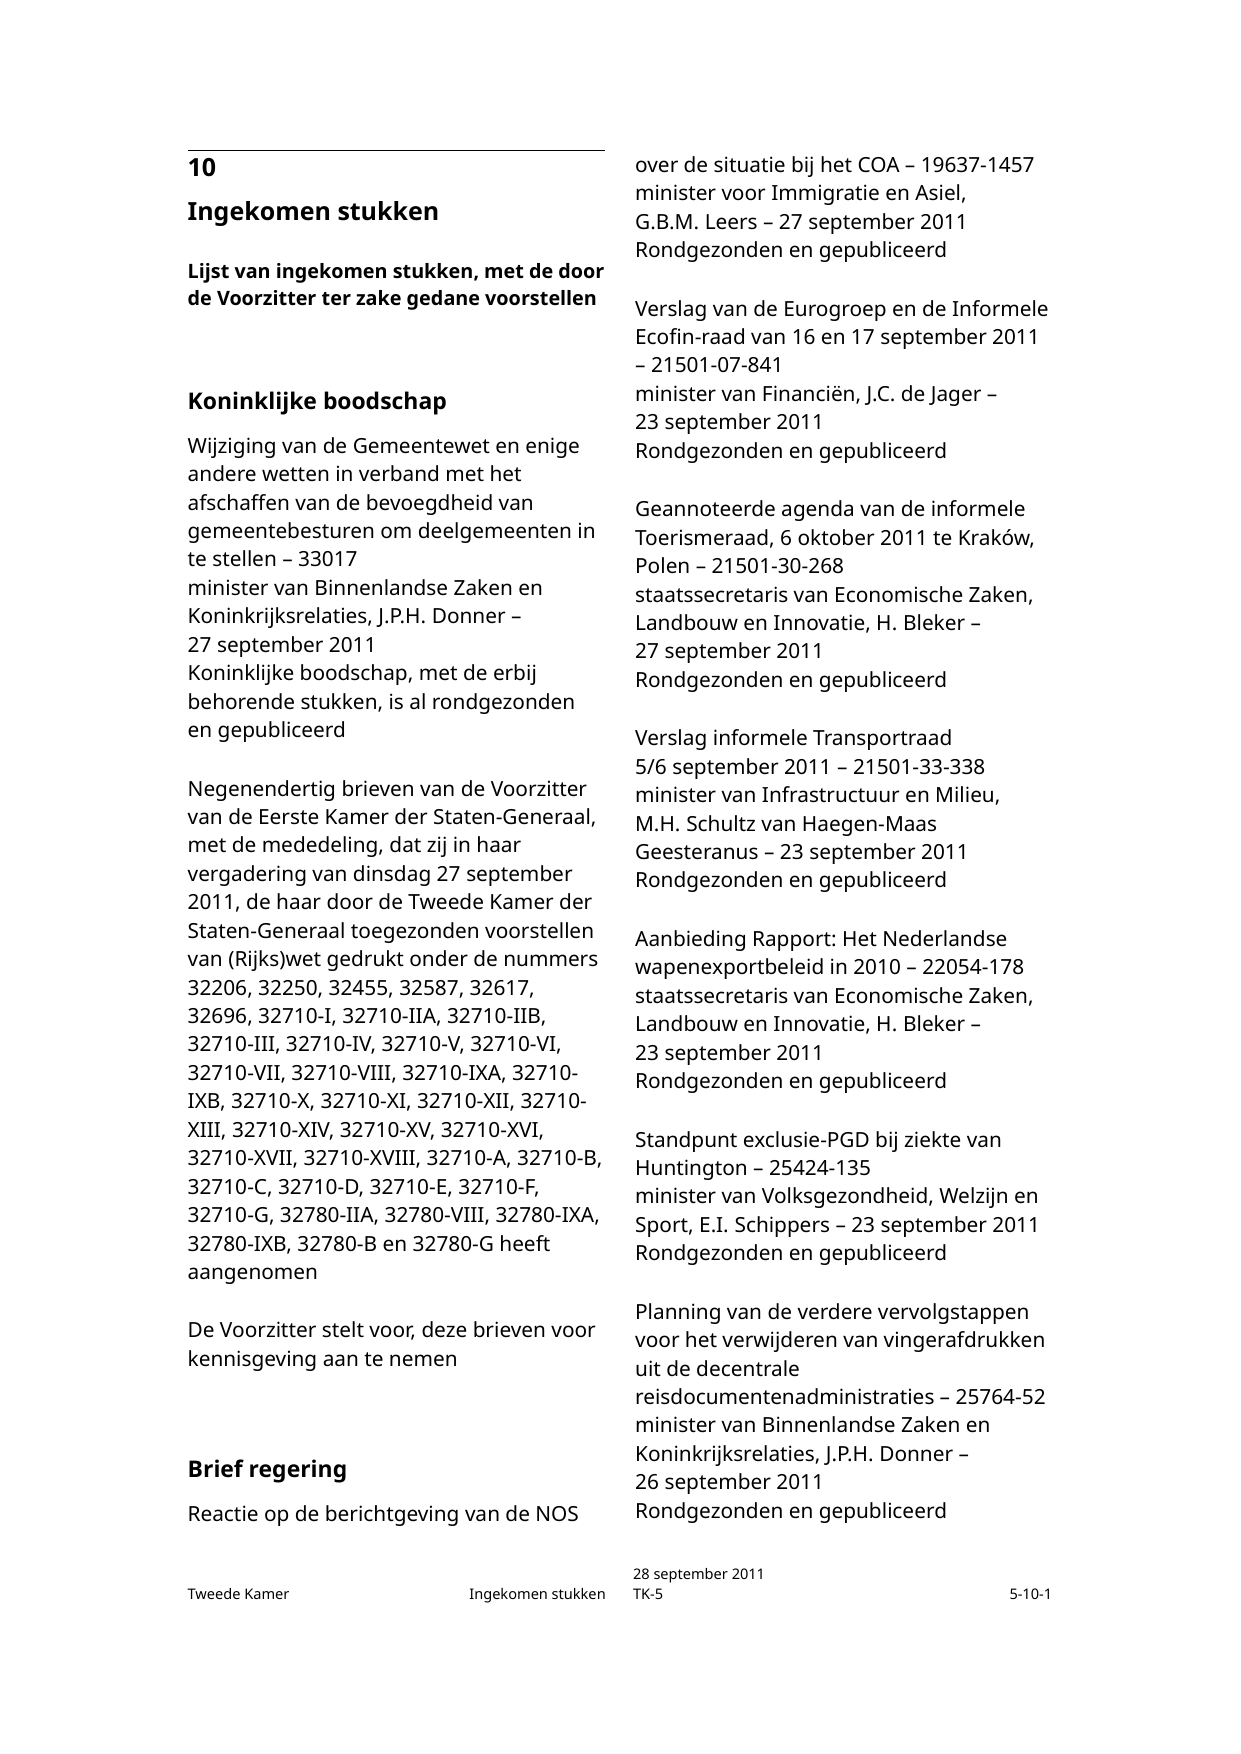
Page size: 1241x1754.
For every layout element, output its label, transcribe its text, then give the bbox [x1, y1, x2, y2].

text De Voorzitter stelt voor, deze brieven voor kennisgeving aan te nemen [187, 1316, 605, 1372]
subtitle Brief regering [187, 1453, 605, 1484]
subtitle Koninklijke boodschap [187, 384, 605, 416]
text minister voor Immigratie en Asiel, G.B.M. Leers – 27 september 2011 [635, 178, 1053, 235]
text Standpunt exclusie-PGD bij ziekte van Huntington – 25424-135 [635, 1125, 1053, 1182]
text Rondgezonden en gepubliceerd [635, 866, 1053, 894]
text Wijziging van de Gemeentewet en enige andere wetten in verband met het afschaffen van de bevoegdheid van gemeentebesturen om deelgemeenten in te stellen – 33017 [187, 431, 605, 573]
text Ingekomen stukken [187, 193, 605, 227]
text  [187, 334, 605, 362]
text Rondgezonden en gepubliceerd [635, 1066, 1053, 1095]
text 10 [187, 151, 605, 184]
text Reactie op de berichtgeving van de NOS [187, 1499, 605, 1528]
text Rondgezonden en gepubliceerd [635, 665, 1053, 693]
text Geannoteerde agenda van de informele Toerismeraad, 6 oktober 2011 te Kraków, Polen – 21501-30-268 [635, 494, 1053, 580]
text staatssecretaris van Economische Zaken, Landbouw en Innovatie, H. Bleker – 27 september 2011 [635, 580, 1053, 665]
text over de situatie bij het COA – 19637-1457 [635, 150, 1053, 178]
text minister van Binnenlandse Zaken en Koninkrijksrelaties, J.P.H. Donner – 27 september 2011 [187, 573, 605, 658]
text minister van Volksgezondheid, Welzijn en Sport, E.I. Schippers – 23 september 2011 [635, 1182, 1053, 1238]
text Planning van de verdere vervolgstappen voor het verwijderen van vingerafdrukken uit de decentrale reisdocumentenadministraties – 25764-52 [635, 1297, 1053, 1411]
text Rondgezonden en gepubliceerd [635, 436, 1053, 464]
text Verslag van de Eurogroep en de Informele Ecofin-raad van 16 en 17 september 2011 – 21501-07-841 [635, 294, 1053, 379]
text minister van Financiën, J.C. de Jager – 23 september 2011 [635, 379, 1053, 436]
text Negenendertig brieven van de Voorzitter van de Eerste Kamer der Staten-Generaal, met de mededeling, dat zij in haar vergadering van dinsdag 27 september 2011, de haar door de Tweede Kamer der Staten-Generaal toegezonden voorstellen van (Rijks)wet gedrukt onder de nummers 32206, 32250, 32455, 32587, 32617, 32696, 32710-I, 32710-IIA, 32710-IIB, 32710-III, 32710-IV, 32710-V, 32710-VI, 32710-VII, 32710-VIII, 32710-IXA, 32710-IXB, 32710-X, 32710-XI, 32710-XII, 32710-XIII, 32710-XIV, 32710-XV, 32710-XVI, 32710-XVII, 32710-XVIII, 32710-A, 32710-B, 32710-C, 32710-D, 32710-E, 32710-F, 32710-G, 32780-IIA, 32780-VIII, 32780-IXA, 32780-IXB, 32780-B en 32780-G heeft aangenomen [187, 774, 605, 1286]
text Verslag informele Transportraad 5/6 september 2011 – 21501-33-338 [635, 723, 1053, 780]
text Rondgezonden en gepubliceerd [635, 1238, 1053, 1267]
text staatssecretaris van Economische Zaken, Landbouw en Innovatie, H. Bleker – 23 september 2011 [635, 981, 1053, 1066]
text Rondgezonden en gepubliceerd [635, 235, 1053, 264]
subtitle Lijst van ingekomen stukken, met de door de Voorzitter ter zake gedane voorstellen [187, 257, 605, 311]
text minister van Infrastructuur en Milieu, M.H. Schultz van Haegen-Maas Geesteranus – 23 september 2011 [635, 780, 1053, 866]
text  [187, 1402, 605, 1431]
text minister van Binnenlandse Zaken en Koninkrijksrelaties, J.P.H. Donner – 26 september 2011 [635, 1411, 1053, 1496]
text Rondgezonden en gepubliceerd [635, 1496, 1053, 1524]
text Aanbieding Rapport: Het Nederlandse wapenexportbeleid in 2010 – 22054-178 [635, 924, 1053, 981]
text Koninklijke boodschap, met de erbij behorende stukken, is al rondgezonden en gepubliceerd [187, 658, 605, 744]
